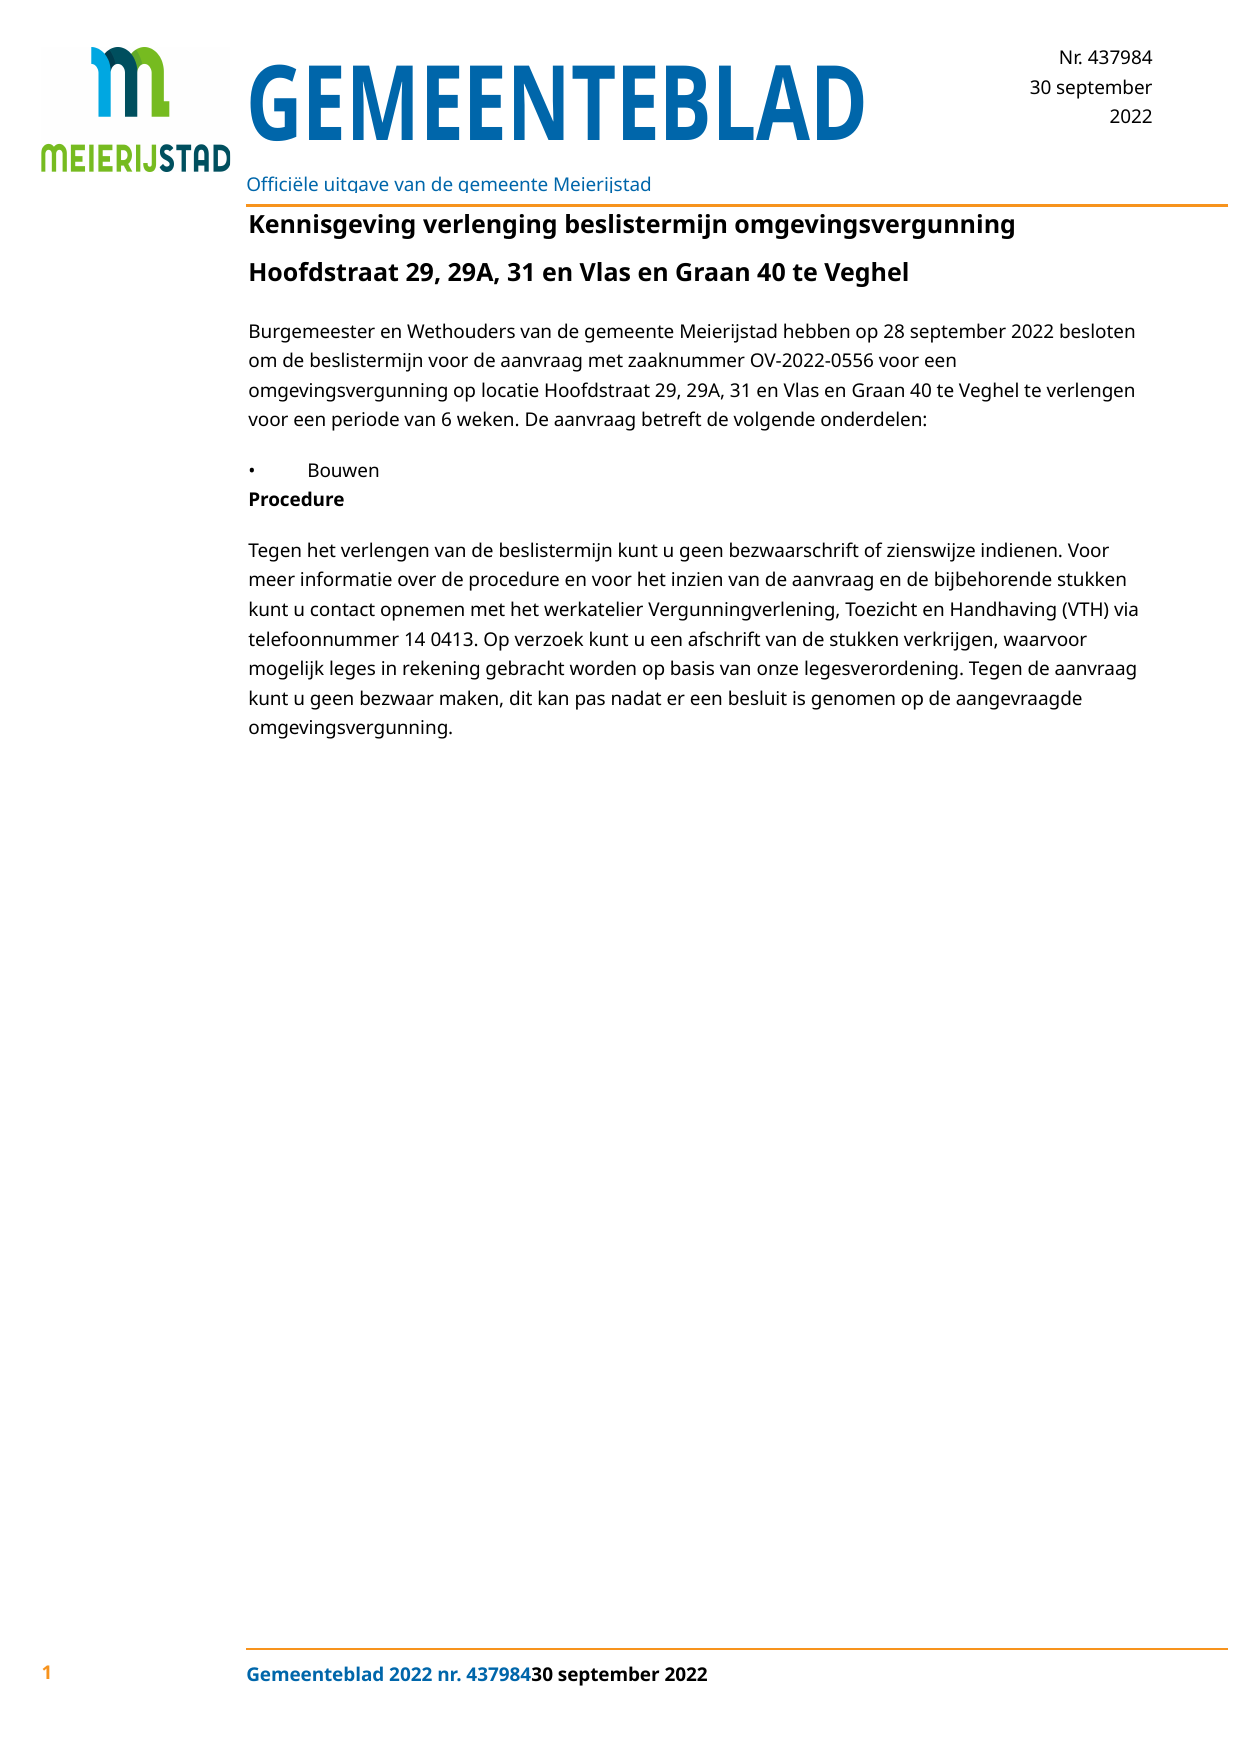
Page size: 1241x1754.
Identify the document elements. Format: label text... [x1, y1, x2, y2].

text Tegen het verlengen van de beslistermijn kunt u geen bezwaarschrift of zienswijze indienen. Voor meer informatie over de procedure en voor het inzien van de aanvraag en de bijbehorende stukken kunt u contact opnemen met het werkatelier Vergunningverlening, Toezicht en Handhaving (VTH) via telefoonnummer 14 0413. Op verzoek kunt u een afschrift van de stukken verkrijgen, waarvoor mogelijk leges in rekening gebracht worden op basis van onze legesverordening. Tegen de aanvraag kunt u geen bezwaar maken, dit kan pas nadat er een besluit is genomen op de aangevraagde omgevingsvergunning. [248, 537, 1152, 740]
picture [41, 47, 231, 172]
list Bouwen [248, 457, 1152, 483]
text Kennisgeving verlenging beslistermijn omgevingsvergunning Hoofdstraat 29, 29A, 31 en Vlas en Graan 40 te Veghel [248, 207, 1152, 288]
text Burgemeester en Wethouders van de gemeente Meierijstad hebben op 28 september 2022 besloten om de beslistermijn voor de aanvraag met zaaknummer OV-2022-0556 voor een omgevingsvergunning op locatie Hoofdstraat 29, 29A, 31 en Vlas en Graan 40 te Veghel te verlengen voor een periode van 6 weken. De aanvraag betreft de volgende onderdelen: [248, 318, 1152, 432]
text Procedure [248, 487, 1152, 512]
